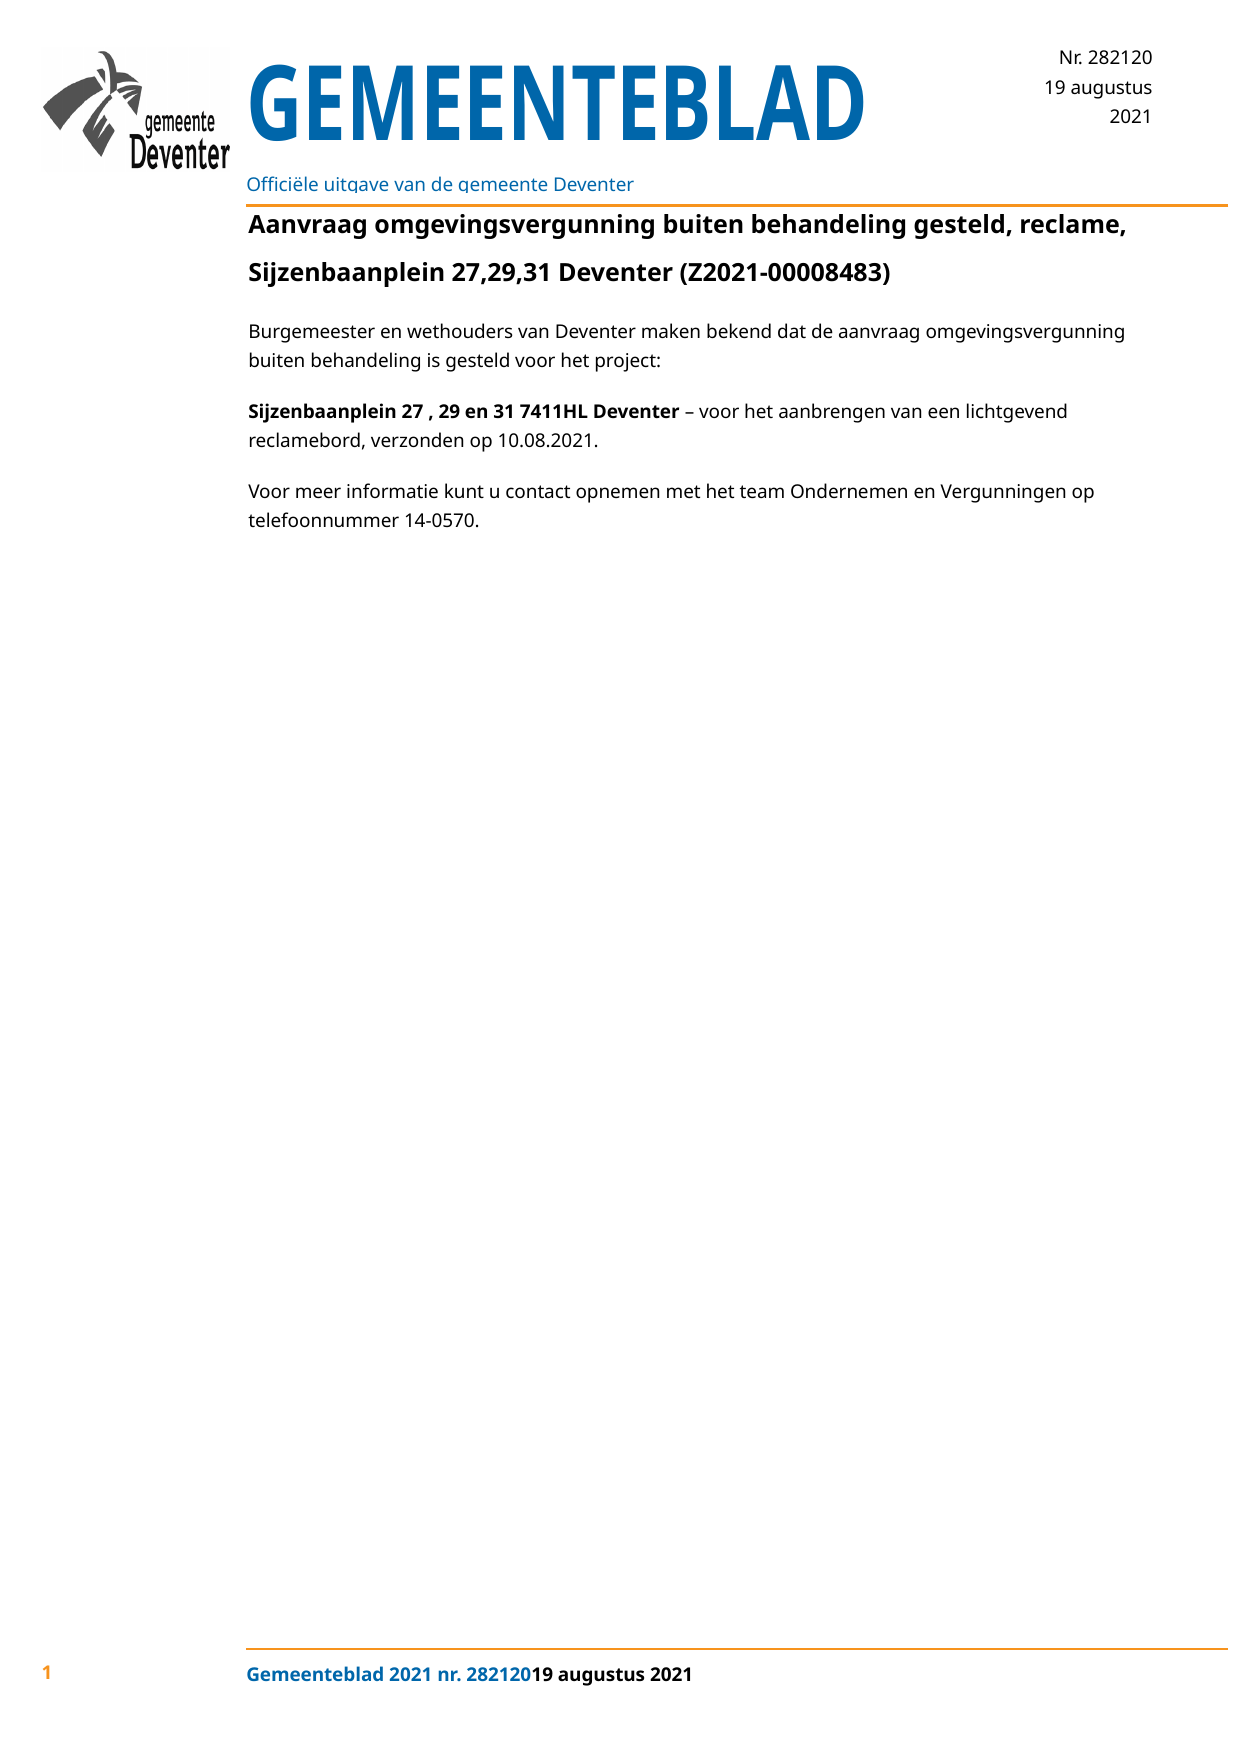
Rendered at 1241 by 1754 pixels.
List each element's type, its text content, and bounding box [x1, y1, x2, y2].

text Sijzenbaanplein 27 , 29 en 31 7411HL Deventer – voor het aanbrengen van een lichtgevend reclamebord, verzonden op 10.08.2021. [248, 398, 1152, 453]
text Aanvraag omgevingsvergunning buiten behandeling gesteld, reclame, Sijzenbaanplein 27,29,31 Deventer (Z2021-00008483) [248, 207, 1152, 288]
picture [41, 47, 231, 172]
text Burgemeester en wethouders van Deventer maken bekend dat de aanvraag omgevingsvergunning buiten behandeling is gesteld voor het project: [248, 318, 1152, 373]
text Voor meer informatie kunt u contact opnemen met het team Ondernemen en Vergunningen op telefoonnummer 14-0570. [248, 478, 1152, 533]
